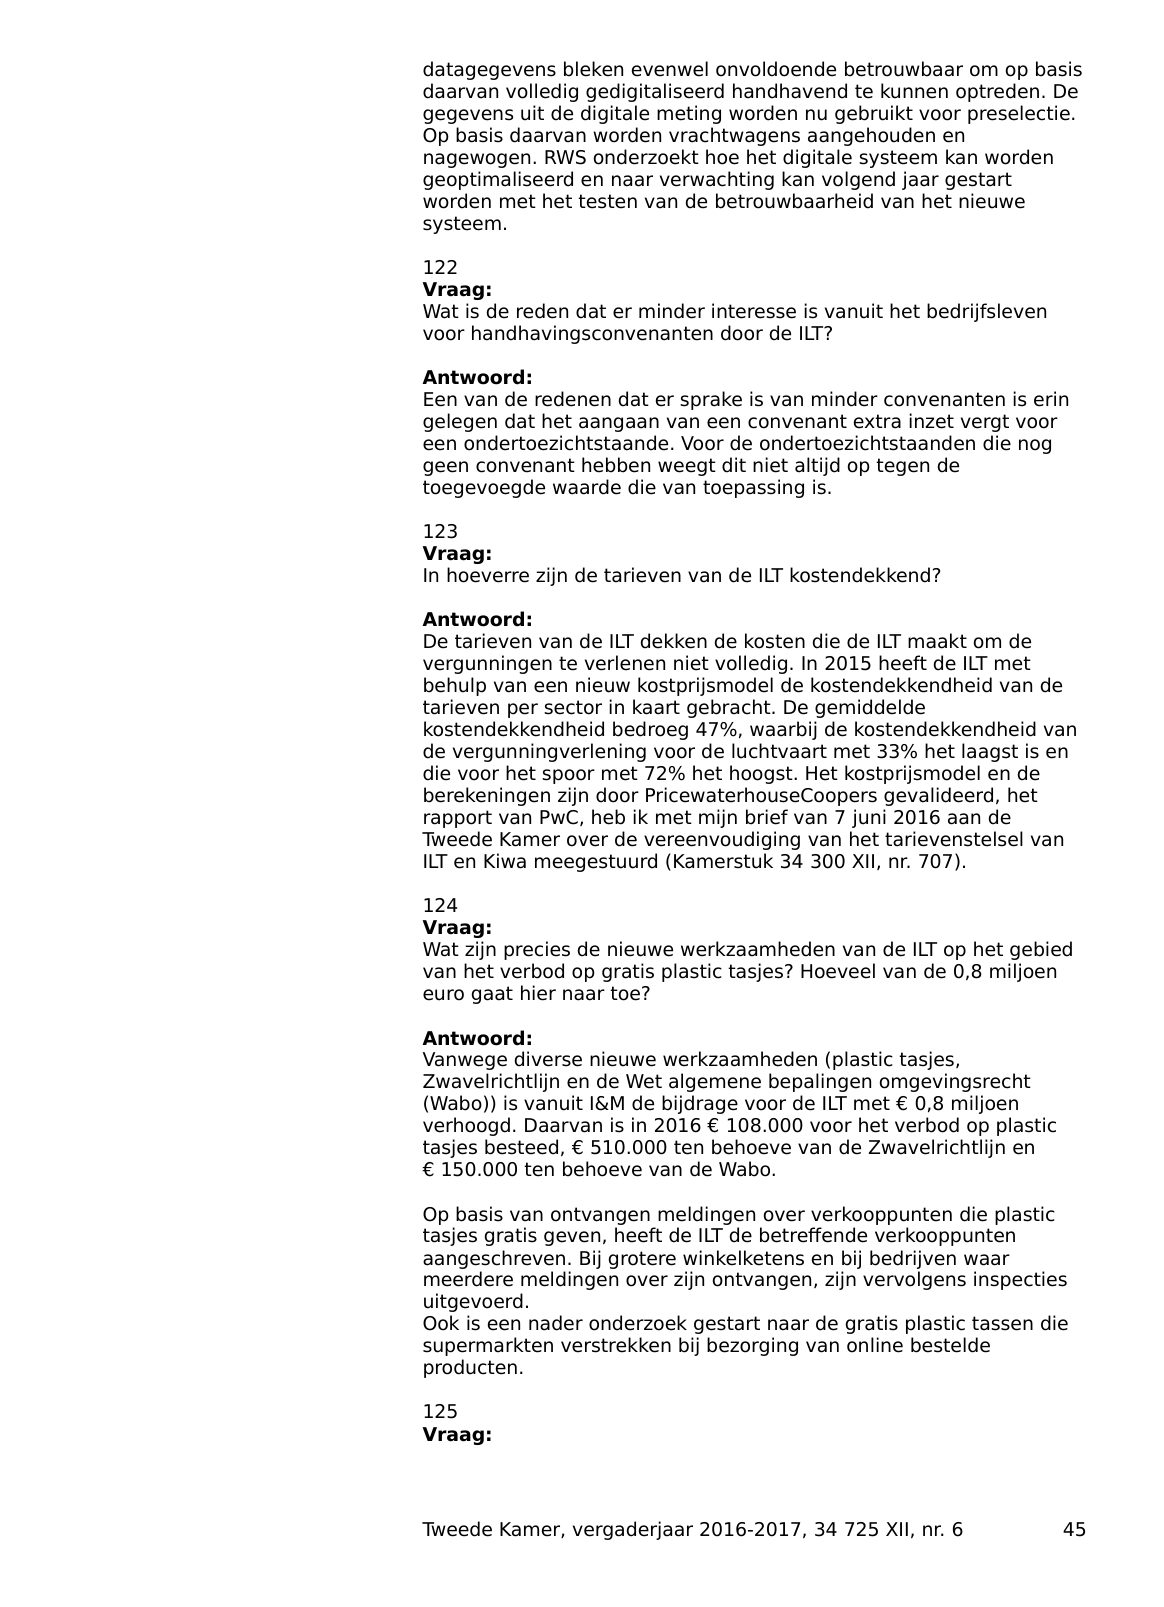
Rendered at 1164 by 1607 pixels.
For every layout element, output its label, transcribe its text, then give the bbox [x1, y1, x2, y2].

text De tarieven van de ILT dekken de kosten die de ILT maakt om de vergunningen te verlenen niet volledig. In 2015 heeft de ILT met behulp van een nieuw kostprijsmodel de kostendekkendheid van de tarieven per sector in kaart gebracht. De gemiddelde kostendekkendheid bedroeg 47%, waarbij de kostendekkendheid van de vergunningverlening voor de luchtvaart met 33% het laagst is en die voor het spoor met 72% het hoogst. Het kostprijsmodel en de berekeningen zijn door PricewaterhouseCoopers gevalideerd, het rapport van PwC, heb ik met mijn brief van 7 juni 2016 aan de Tweede Kamer over de vereenvoudiging van het tarievenstelsel van ILT en Kiwa meegestuurd (Kamerstuk 34 300 XII, nr. 707). [422, 631, 1087, 873]
text Antwoord: [422, 1027, 1087, 1049]
text Op basis van ontvangen meldingen over verkooppunten die plastic tasjes gratis geven, heeft de ILT de betreffende verkooppunten aangeschreven. Bij grotere winkelketens en bij bedrijven waar meerdere meldingen over zijn ontvangen, zijn vervolgens inspecties uitgevoerd. [422, 1203, 1087, 1313]
text Vraag: [422, 917, 1087, 939]
text Vanwege diverse nieuwe werkzaamheden (plastic tasjes, Zwavelrichtlijn en de Wet algemene bepalingen omgevingsrecht (Wabo)) is vanuit I&M de bijdrage voor de ILT met € 0,8 miljoen verhoogd. Daarvan is in 2016 € 108.000 voor het verbod op plastic tasjes besteed, € 510.000 ten behoeve van de Zwavelrichtlijn en € 150.000 ten behoeve van de Wabo. [422, 1049, 1087, 1181]
text Antwoord: [422, 367, 1087, 389]
text 124 [422, 895, 1087, 917]
text Vraag: [422, 279, 1087, 301]
text Vraag: [422, 543, 1087, 565]
text Vraag: [422, 1423, 1087, 1445]
text 123 [422, 521, 1087, 543]
text Een van de redenen dat er sprake is van minder convenanten is erin gelegen dat het aangaan van een convenant extra inzet vergt voor een ondertoezichtstaande. Voor de ondertoezichtstaanden die nog geen convenant hebben weegt dit niet altijd op tegen de toegevoegde waarde die van toepassing is. [422, 389, 1087, 499]
text In hoeverre zijn de tarieven van de ILT kostendekkend? [422, 565, 1087, 587]
text datagegevens bleken evenwel onvoldoende betrouwbaar om op basis daarvan volledig gedigitaliseerd handhavend te kunnen optreden. De gegevens uit de digitale meting worden nu gebruikt voor preselectie. Op basis daarvan worden vrachtwagens aangehouden en nagewogen. RWS onderzoekt hoe het digitale systeem kan worden geoptimaliseerd en naar verwachting kan volgend jaar gestart worden met het testen van de betrouwbaarheid van het nieuwe systeem. [422, 59, 1087, 235]
text Wat is de reden dat er minder interesse is vanuit het bedrijfsleven voor handhavingsconvenanten door de ILT? [422, 301, 1087, 345]
text Antwoord: [422, 609, 1087, 631]
text Wat zijn precies de nieuwe werkzaamheden van de ILT op het gebied van het verbod op gratis plastic tasjes? Hoeveel van de 0,8 miljoen euro gaat hier naar toe? [422, 939, 1087, 1005]
text 125 [422, 1401, 1087, 1423]
text 122 [422, 257, 1087, 279]
text Ook is een nader onderzoek gestart naar de gratis plastic tassen die supermarkten verstrekken bij bezorging van online bestelde producten. [422, 1313, 1087, 1379]
